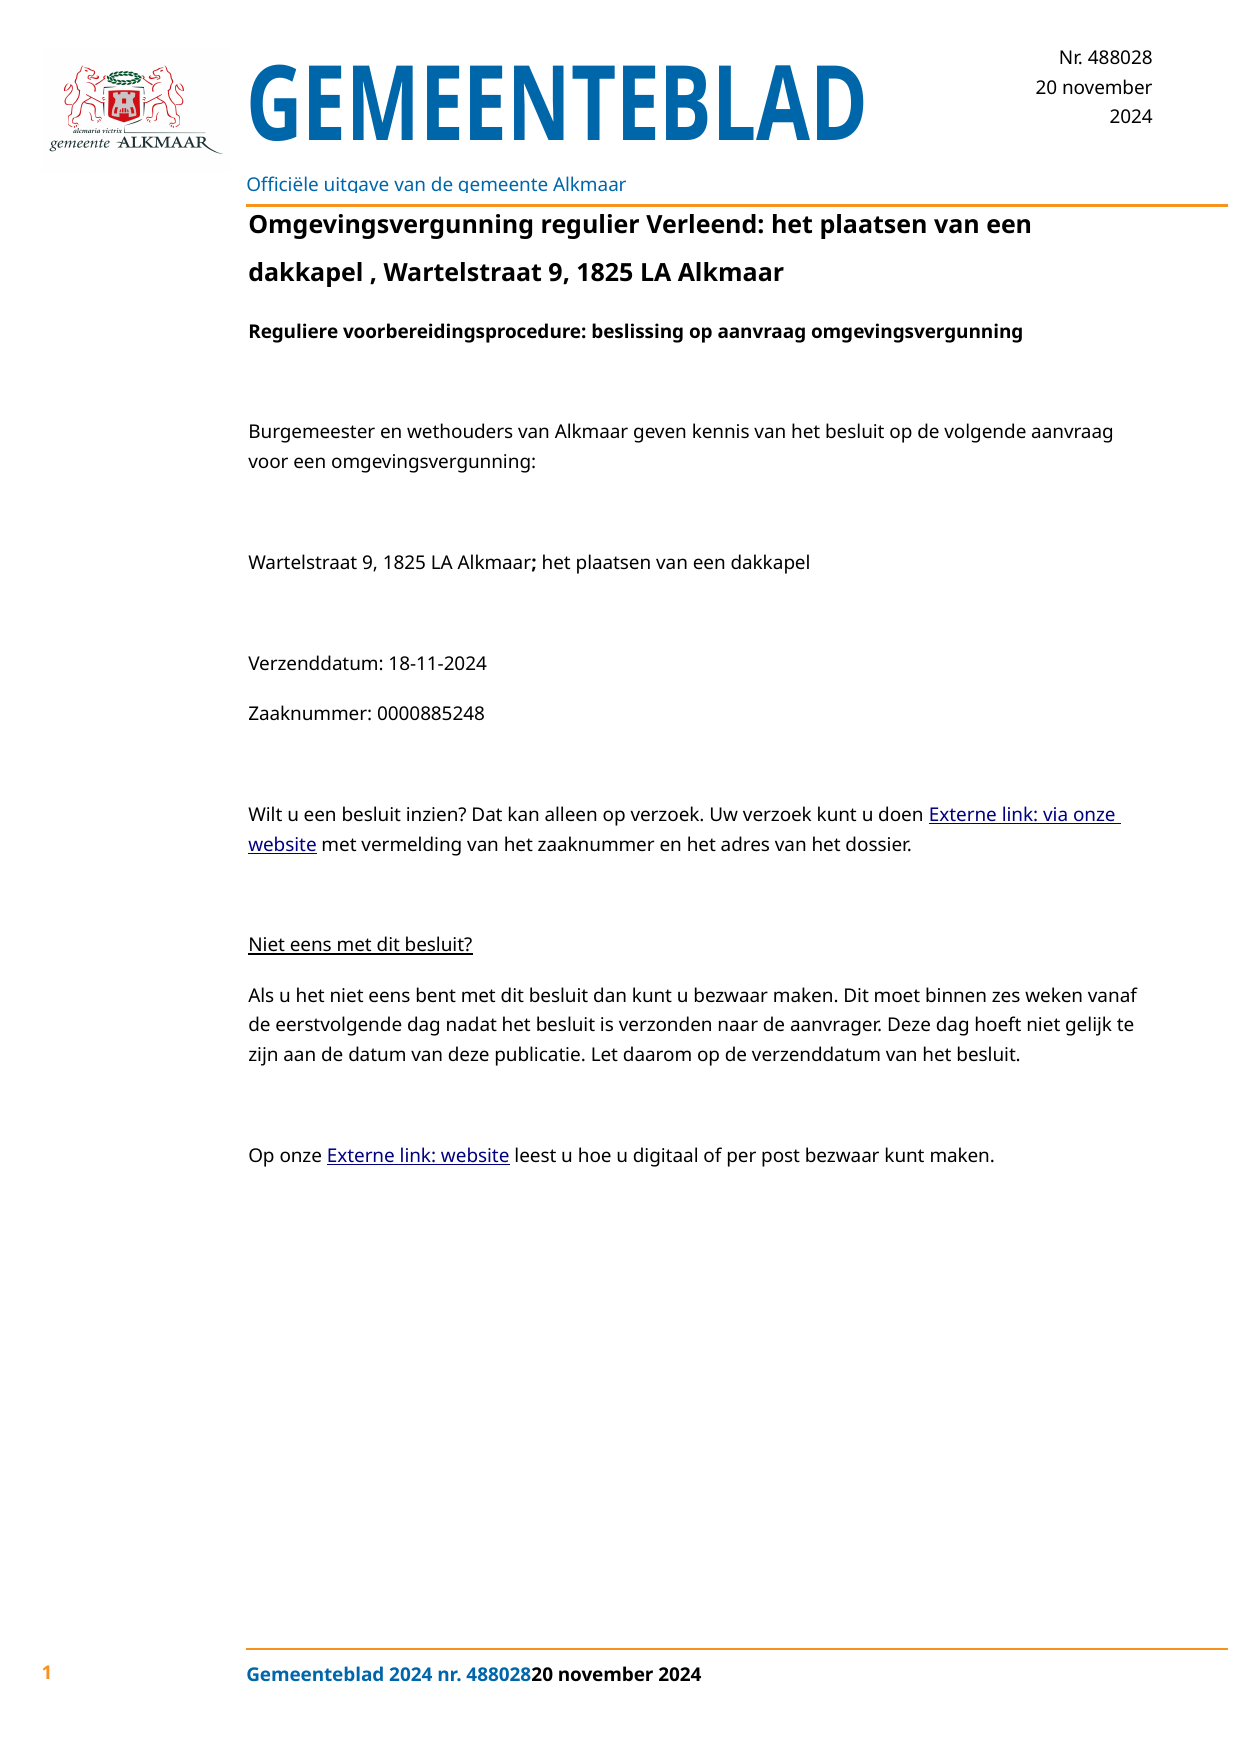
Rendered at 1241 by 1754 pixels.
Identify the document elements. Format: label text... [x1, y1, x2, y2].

text Als u het niet eens bent met dit besluit dan kunt u bezwaar maken. Dit moet binnen zes weken vanaf de eerstvolgende dag nadat het besluit is verzonden naar de aanvrager. Deze dag hoeft niet gelijk te zijn aan de datum van deze publicatie. Let daarom op de verzenddatum van het besluit. [248, 982, 1152, 1067]
picture [41, 47, 231, 172]
text Op onze Externe link: website leest u hoe u digitaal of per post bezwaar kunt maken. [248, 1142, 1152, 1168]
text Reguliere voorbereidingsprocedure: beslissing op aanvraag omgevingsvergunning [248, 318, 1152, 344]
text Wartelstraat 9, 1825 LA Alkmaar; het plaatsen van een dakkapel [248, 549, 1152, 575]
text Omgevingsvergunning regulier Verleend: het plaatsen van een dakkapel , Wartelstraat 9, 1825 LA Alkmaar [248, 207, 1152, 288]
text Burgemeester en wethouders van Alkmaar geven kennis van het besluit op de volgende aanvraag voor een omgevingsvergunning: [248, 419, 1152, 474]
text Niet eens met dit besluit? [248, 932, 1152, 957]
text Zaaknummer: 0000885248 [248, 700, 1152, 726]
text Verzenddatum: 18-11-2024 [248, 650, 1152, 676]
text Wilt u een besluit inzien? Dat kan alleen op verzoek. Uw verzoek kunt u doen Externe link: via onze website met vermelding van het zaaknummer en het adres van het dossier. [248, 801, 1152, 857]
